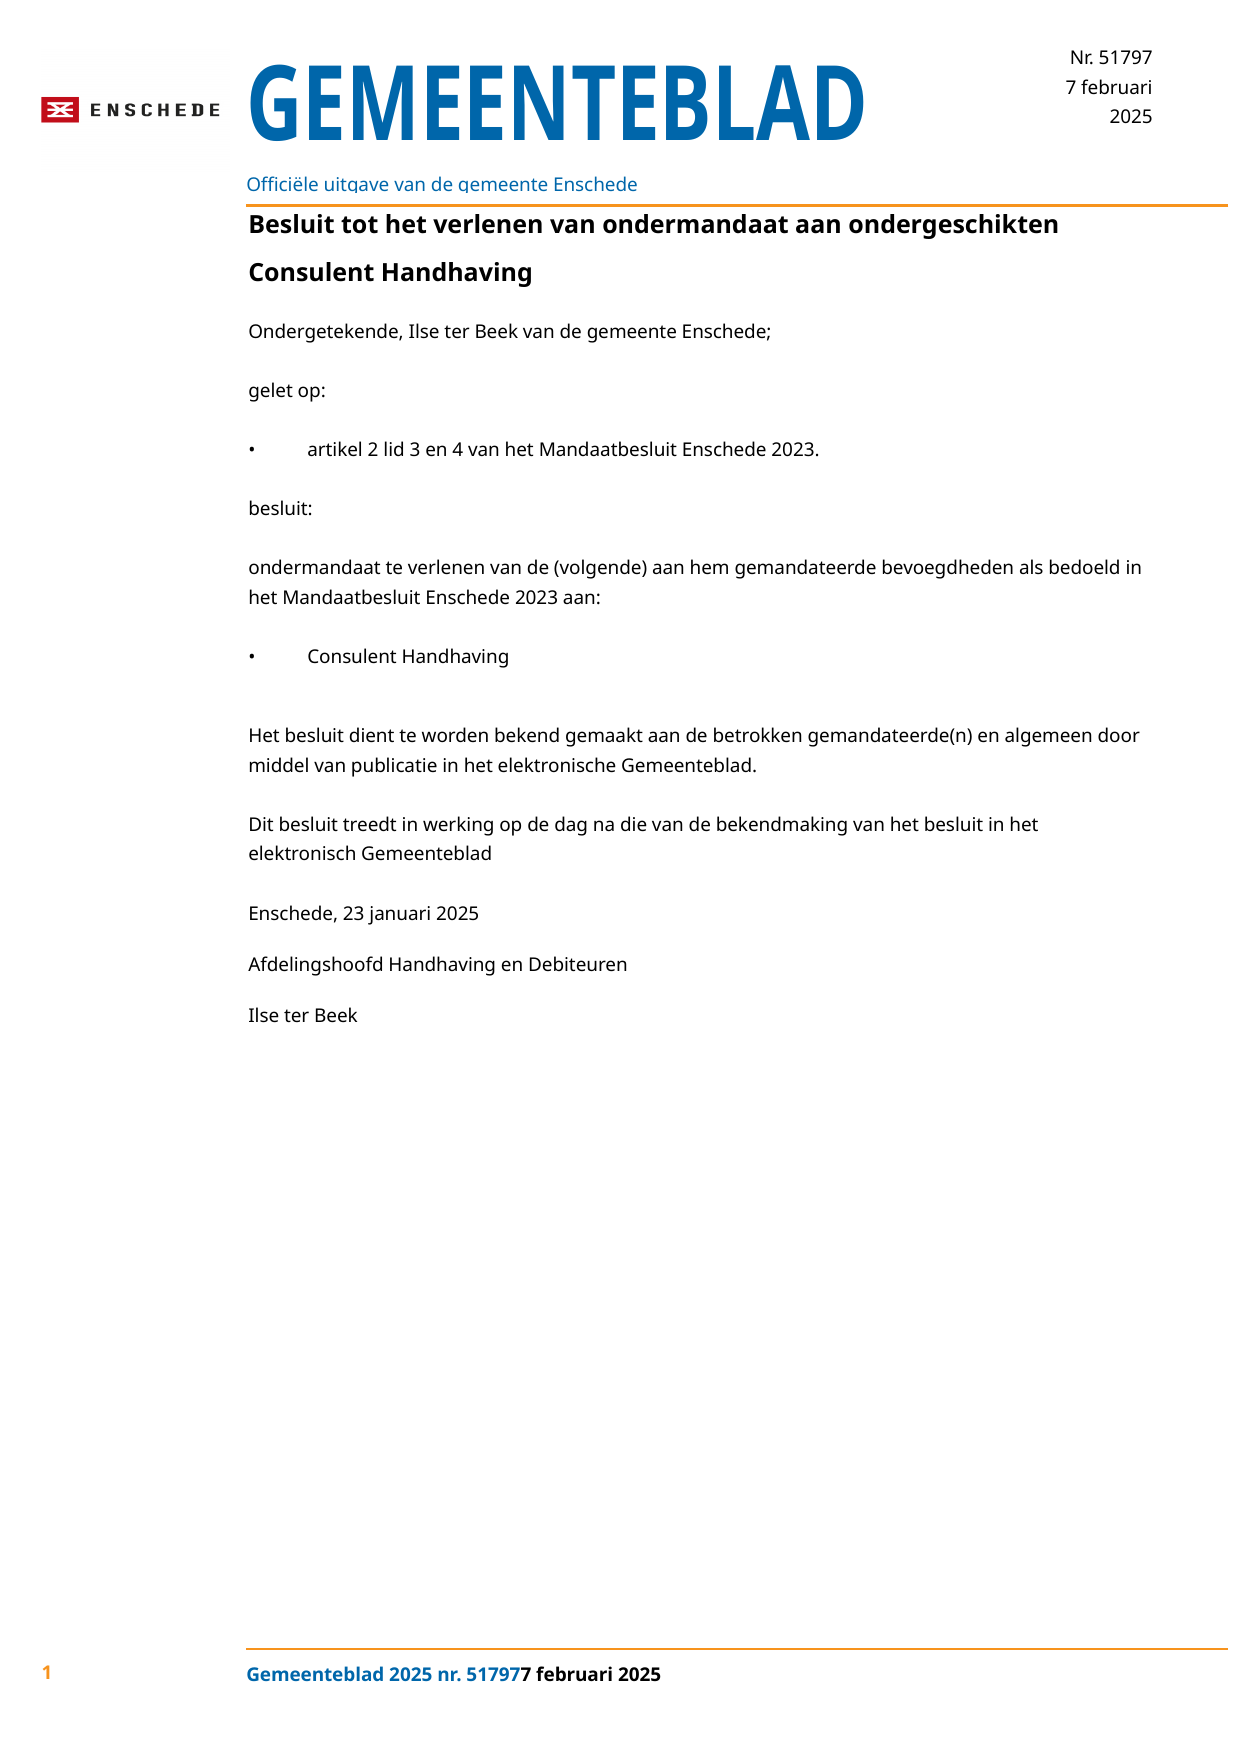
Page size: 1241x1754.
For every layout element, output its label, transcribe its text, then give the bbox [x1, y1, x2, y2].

picture [41, 47, 231, 172]
text Ondergetekende, Ilse ter Beek van de gemeente Enschede; [248, 318, 1152, 344]
text Dit besluit treedt in werking op de dag na die van de bekendmaking van het besluit in het elektronisch Gemeenteblad [248, 811, 1152, 866]
text Enschede, 23 januari 2025 [248, 900, 1152, 925]
text Ilse ter Beek [248, 1003, 1152, 1028]
list Consulent Handhaving [248, 643, 1152, 669]
text ondermandaat te verlenen van de (volgende) aan hem gemandateerde bevoegdheden als bedoeld in het Mandaatbesluit Enschede 2023 aan: [248, 554, 1152, 610]
text Besluit tot het verlenen van ondermandaat aan ondergeschikten Consulent Handhaving [248, 207, 1152, 288]
text Het besluit dient te worden bekend gemaakt aan de betrokken gemandateerde(n) en algemeen door middel van publicatie in het elektronische Gemeenteblad. [248, 722, 1152, 777]
list artikel 2 lid 3 en 4 van het Mandaatbesluit Enschede 2023. [248, 436, 1152, 462]
text besluit: [248, 495, 1152, 521]
text gelet op: [248, 377, 1152, 403]
text Afdelingshoofd Handhaving en Debiteuren [248, 951, 1152, 977]
